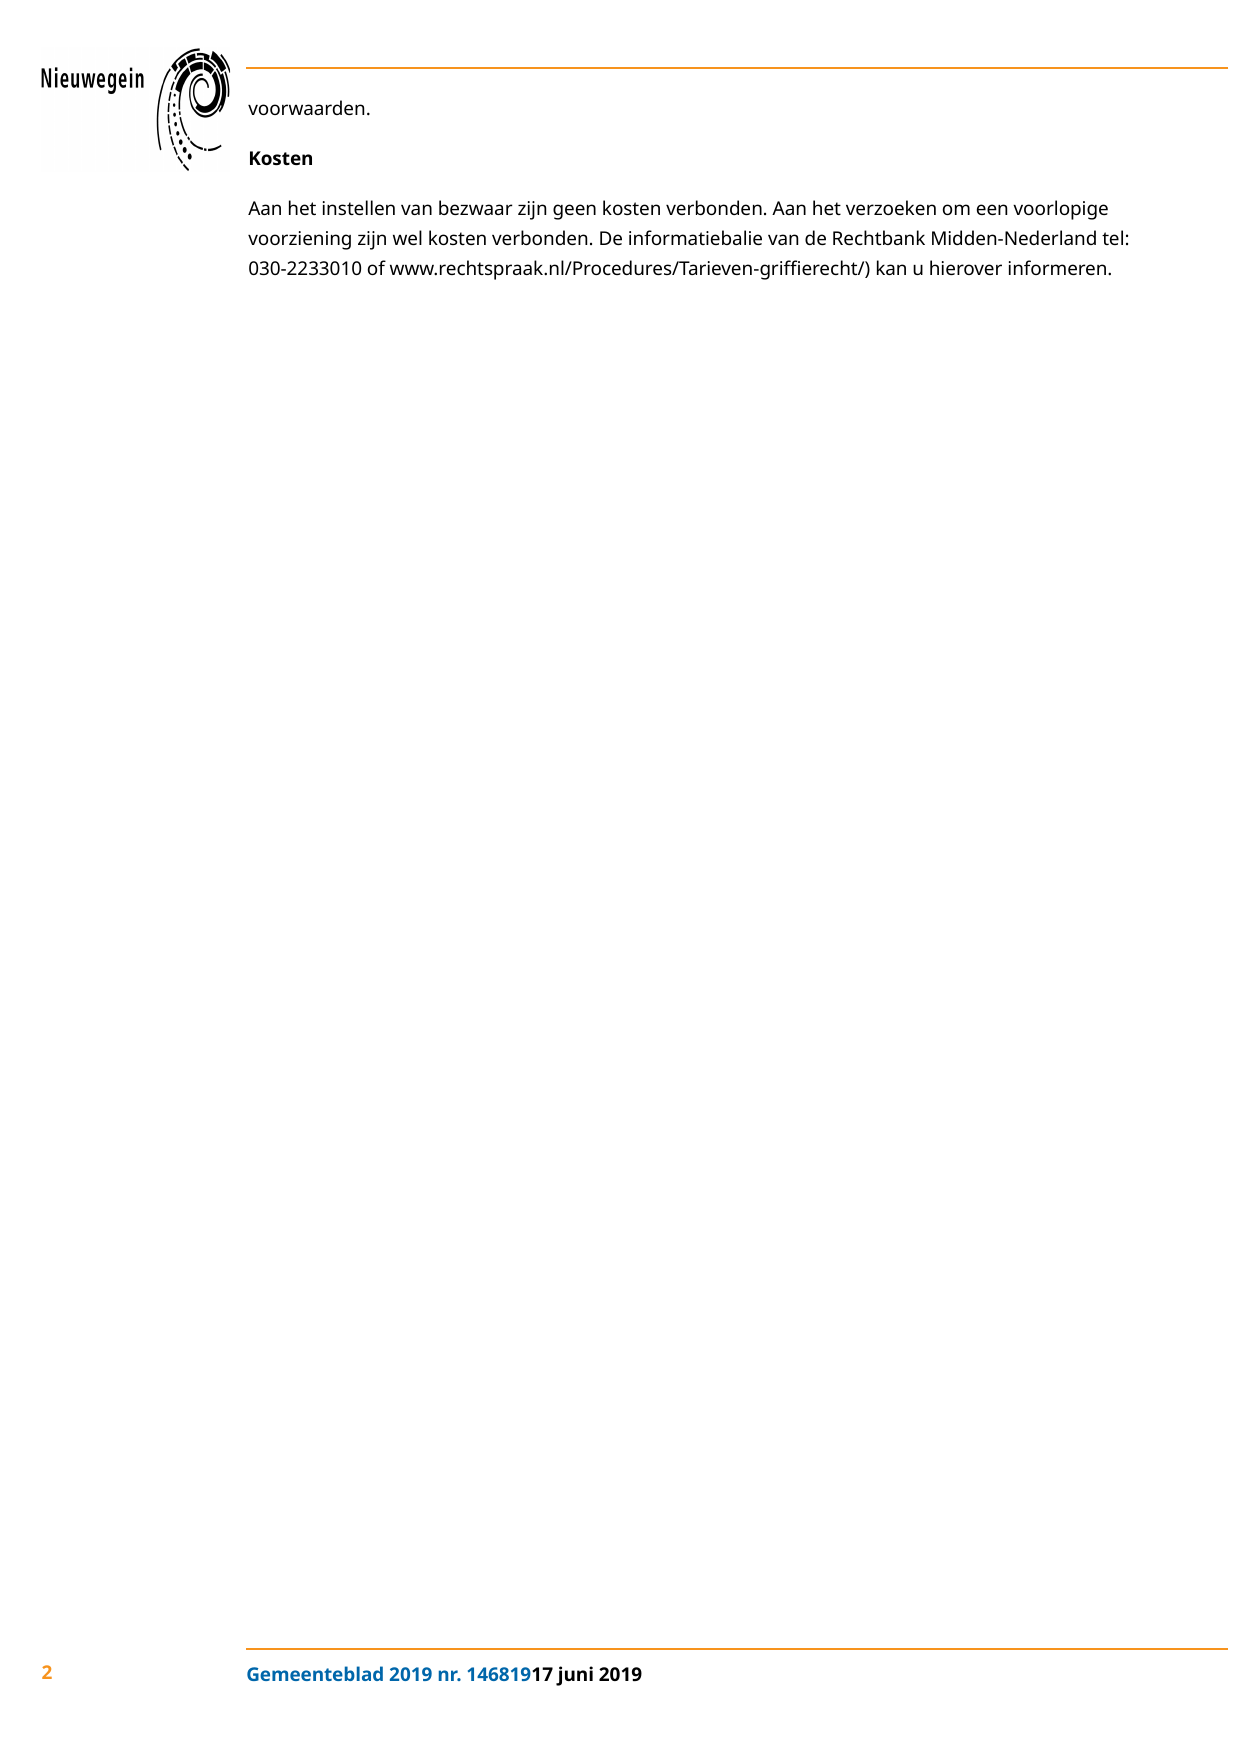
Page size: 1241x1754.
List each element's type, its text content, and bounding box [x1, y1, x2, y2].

picture [41, 47, 231, 172]
text voorwaarden. [248, 95, 1152, 121]
text Aan het instellen van bezwaar zijn geen kosten verbonden. Aan het verzoeken om een voorlopige voorziening zijn wel kosten verbonden. De informatiebalie van de Rechtbank Midden-Nederland tel: 030-2233010 of www.rechtspraak.nl/Procedures/Tarieven-griffierecht/) kan u hierover informeren. [248, 196, 1152, 281]
text Kosten [248, 145, 1152, 171]
